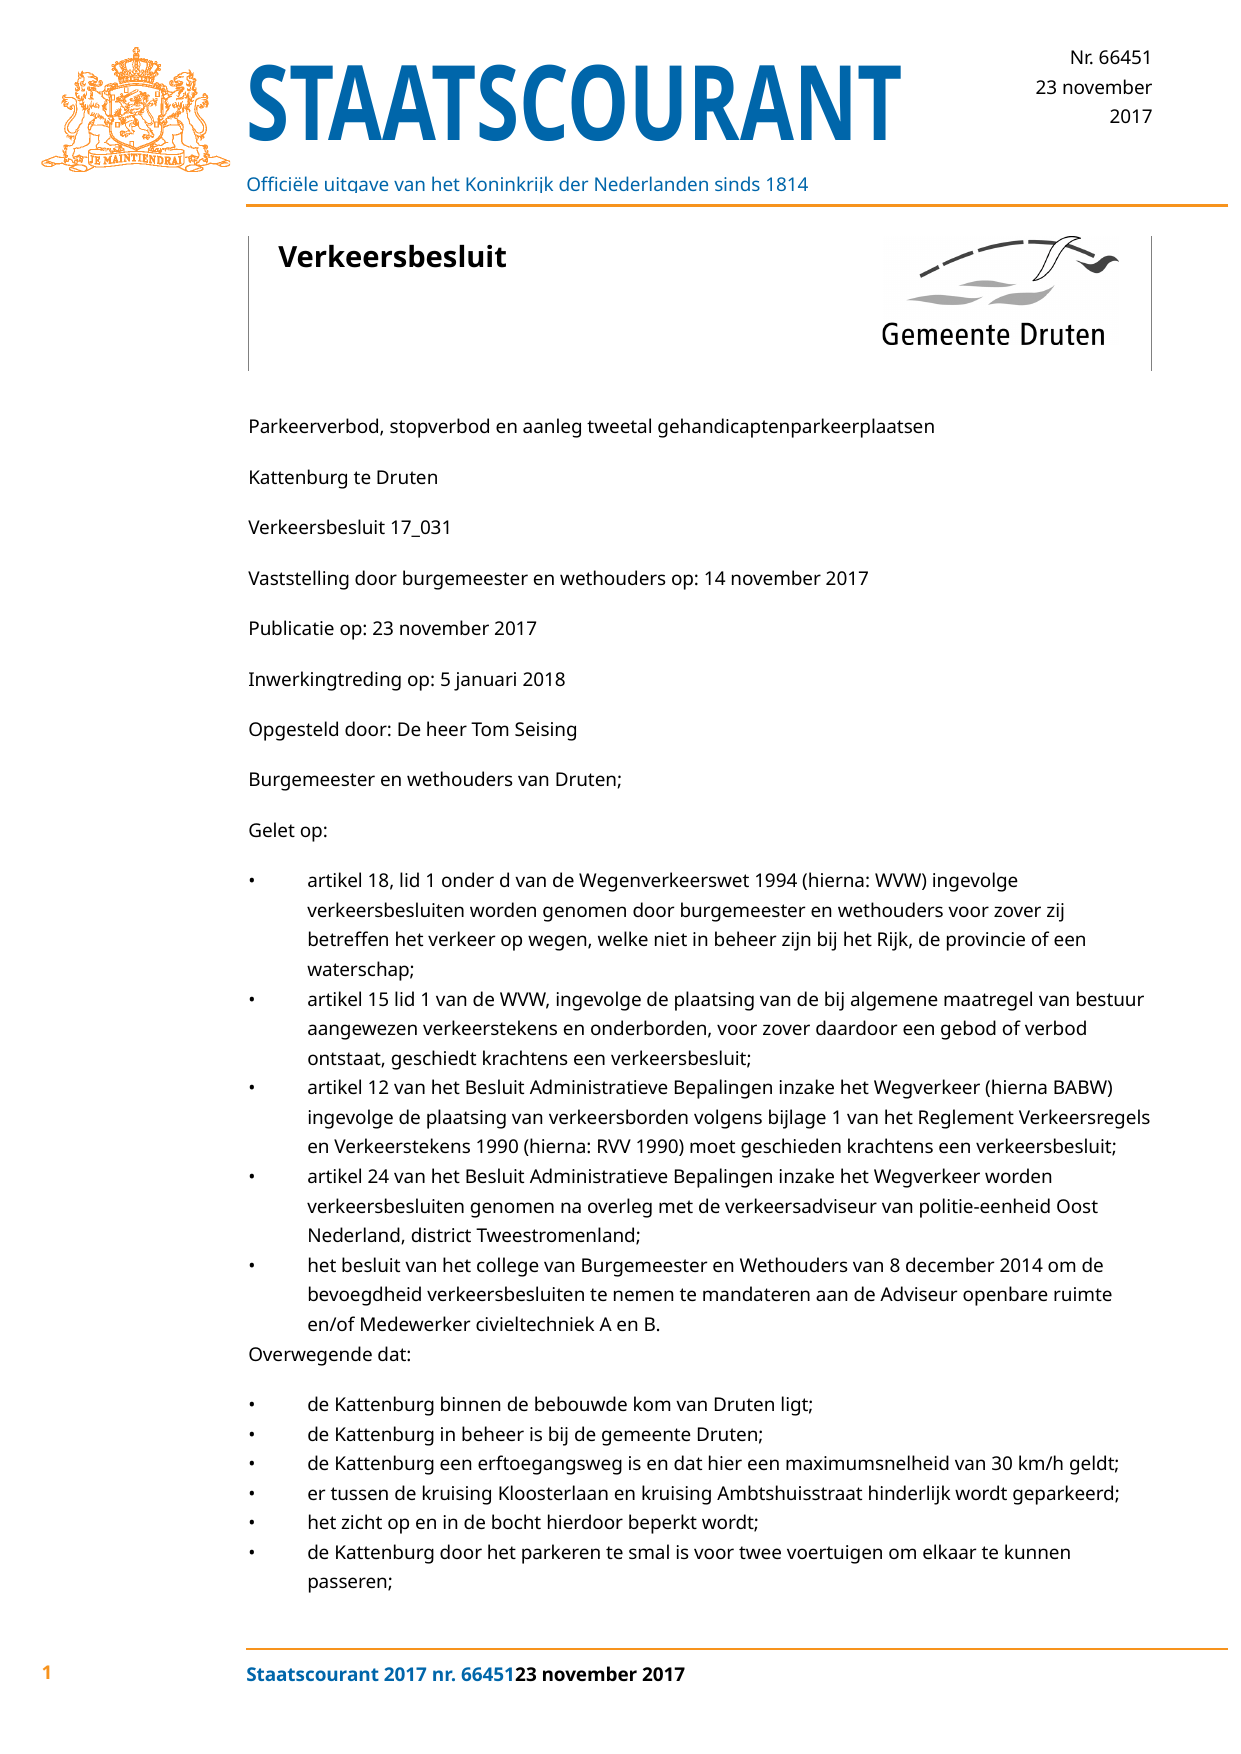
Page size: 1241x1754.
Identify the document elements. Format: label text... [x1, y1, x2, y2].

text Overwegende dat: [248, 1341, 1152, 1367]
text Parkeerverbod, stopverbod en aanleg tweetal gehandicaptenparkeerplaatsen [248, 414, 1152, 439]
list de Kattenburg in beheer is bij de gemeente Druten; [248, 1421, 1152, 1447]
text Inwerkingtreding op: 5 januari 2018 [248, 666, 1152, 692]
list artikel 12 van het Besluit Administratieve Bepalingen inzake het Wegverkeer (hierna BABW) ingevolge de plaatsing van verkeersborden volgens bijlage 1 van het Reglement Verkeersregels en Verkeerstekens 1990 (hierna: RVV 1990) moet geschieden krachtens een verkeersbesluit; [248, 1074, 1152, 1159]
list artikel 24 van het Besluit Administratieve Bepalingen inzake het Wegverkeer worden verkeersbesluiten genomen na overleg met de verkeersadviseur van politie-eenheid Oost Nederland, district Tweestromenland; [248, 1163, 1152, 1248]
list het zicht op en in de bocht hierdoor beperkt wordt; [248, 1509, 1152, 1535]
list artikel 18, lid 1 onder d van de Wegenverkeerswet 1994 (hierna: WVW) ingevolge verkeersbesluiten worden genomen door burgemeester en wethouders voor zover zij betreffen het verkeer op wegen, welke niet in beheer zijn bij het Rijk, de provincie of een waterschap; [248, 867, 1152, 982]
text Verkeersbesluit 17_031 [248, 514, 1152, 540]
list de Kattenburg een erftoegangsweg is en dat hier een maximumsnelheid van 30 km/h geldt; [248, 1450, 1152, 1476]
list de Kattenburg door het parkeren te smal is voor twee voertuigen om elkaar te kunnen passeren; [248, 1539, 1152, 1594]
text Kattenburg te Druten [248, 464, 1152, 490]
list het besluit van het college van Burgemeester en Wethouders van 8 december 2014 om de bevoegdheid verkeersbesluiten te nemen te mandateren aan de Adviseur openbare ruimte en/of Medewerker civieltechniek A en B. [248, 1252, 1152, 1337]
text Vaststelling door burgemeester en wethouders op: 14 november 2017 [248, 565, 1152, 591]
text Opgesteld door: De heer Tom Seising [248, 716, 1152, 742]
picture [41, 47, 231, 172]
list artikel 15 lid 1 van de WVW, ingevolge de plaatsing van de bij algemene maatregel van bestuur aangewezen verkeerstekens en onderborden, voor zover daardoor een gebod of verbod ontstaat, geschiedt krachtens een verkeersbesluit; [248, 986, 1152, 1071]
picture [882, 236, 1119, 345]
text Gelet op: [248, 817, 1152, 843]
text Burgemeester en wethouders van Druten; [248, 767, 1152, 792]
list de Kattenburg binnen de bebouwde kom van Druten ligt; [248, 1391, 1152, 1417]
table_header Verkeersbesluit [249, 236, 850, 371]
text Publicatie op: 23 november 2017 [248, 615, 1152, 641]
list er tussen de kruising Kloosterlaan en kruising Ambtshuisstraat hinderlijk wordt geparkeerd; [248, 1480, 1152, 1506]
table_header [850, 236, 1151, 371]
